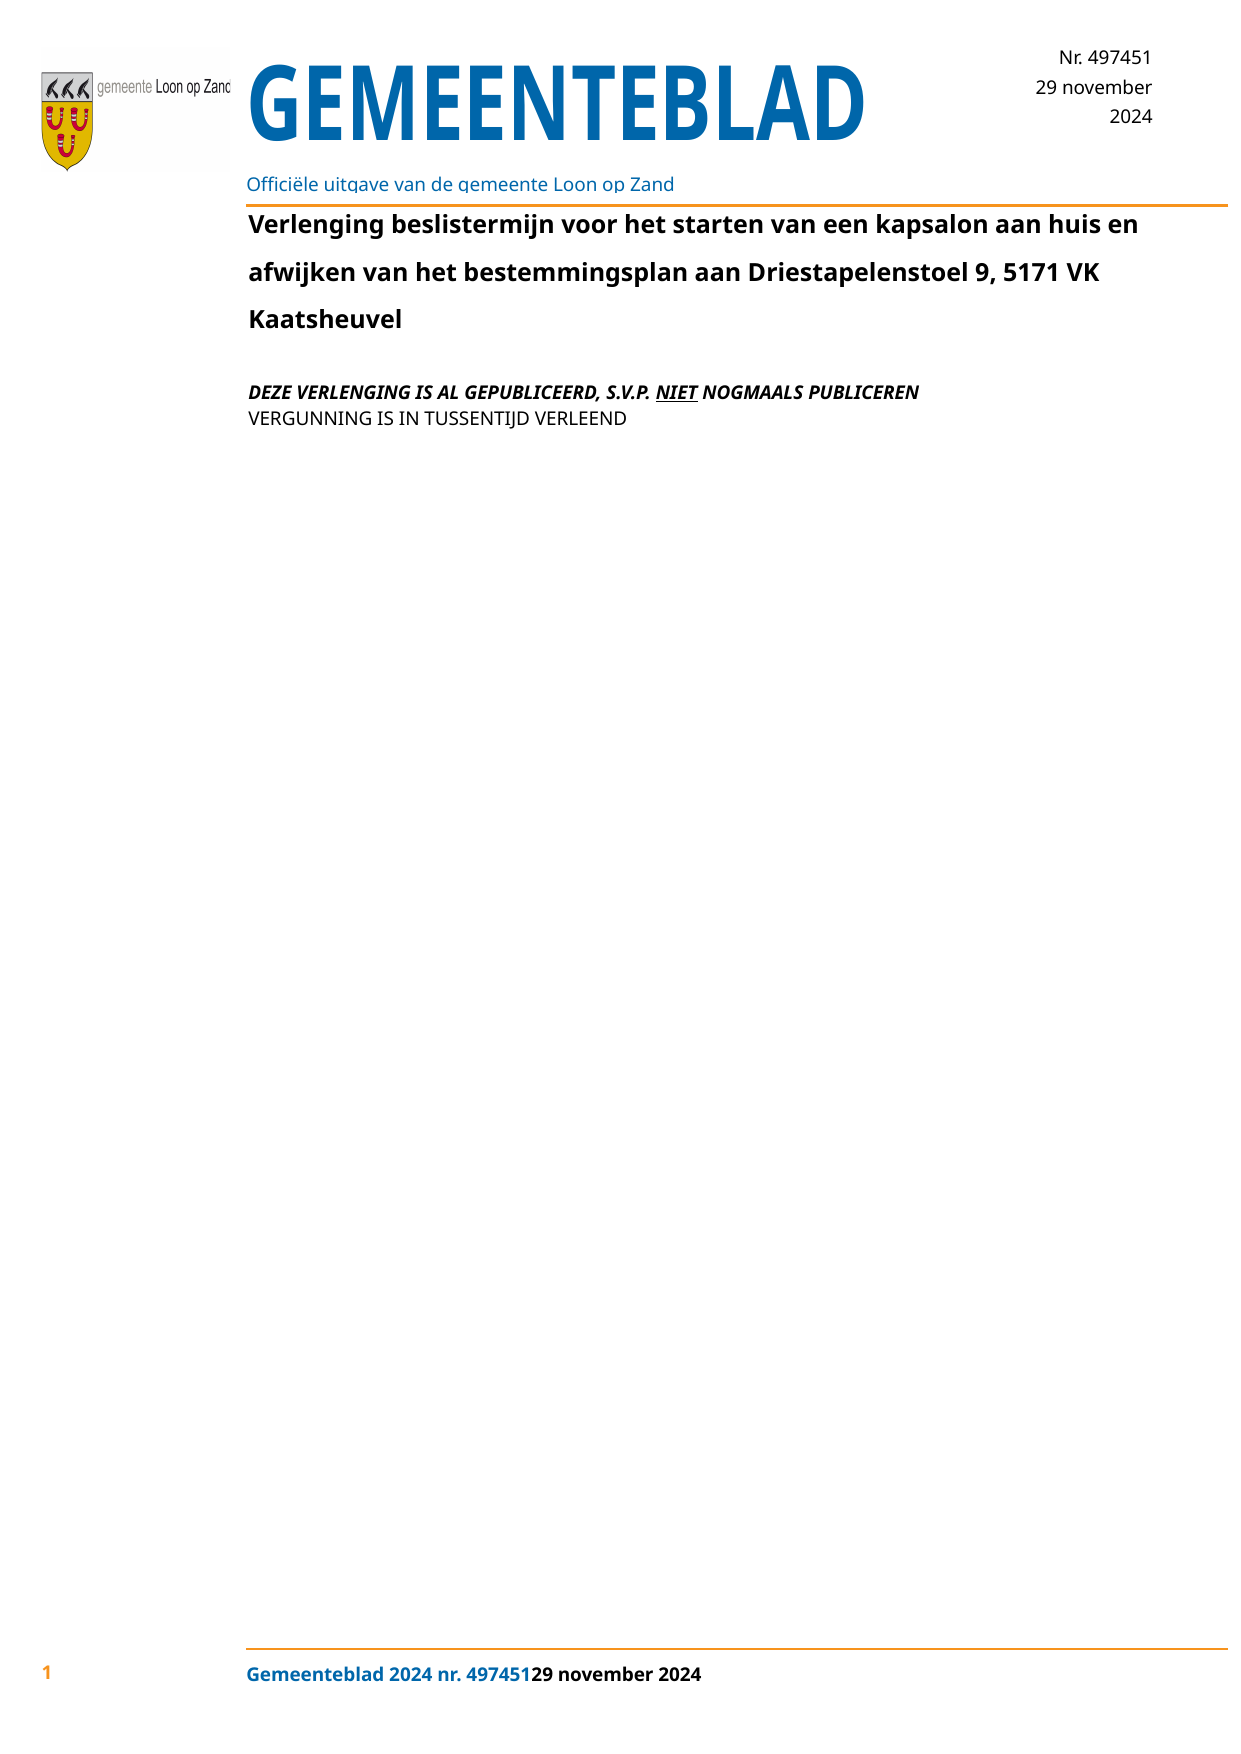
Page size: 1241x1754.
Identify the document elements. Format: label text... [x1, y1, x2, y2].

text VERGUNNING IS IN TUSSENTIJD VERLEEND [248, 405, 1152, 431]
picture [41, 47, 231, 172]
text Verlenging beslistermijn voor het starten van een kapsalon aan huis en afwijken van het bestemmingsplan aan Driestapelenstoel 9, 5171 VK Kaatsheuvel [248, 207, 1152, 336]
text DEZE VERLENGING IS AL GEPUBLICEERD, S.V.P. NIET NOGMAALS PUBLICEREN [248, 379, 1152, 405]
